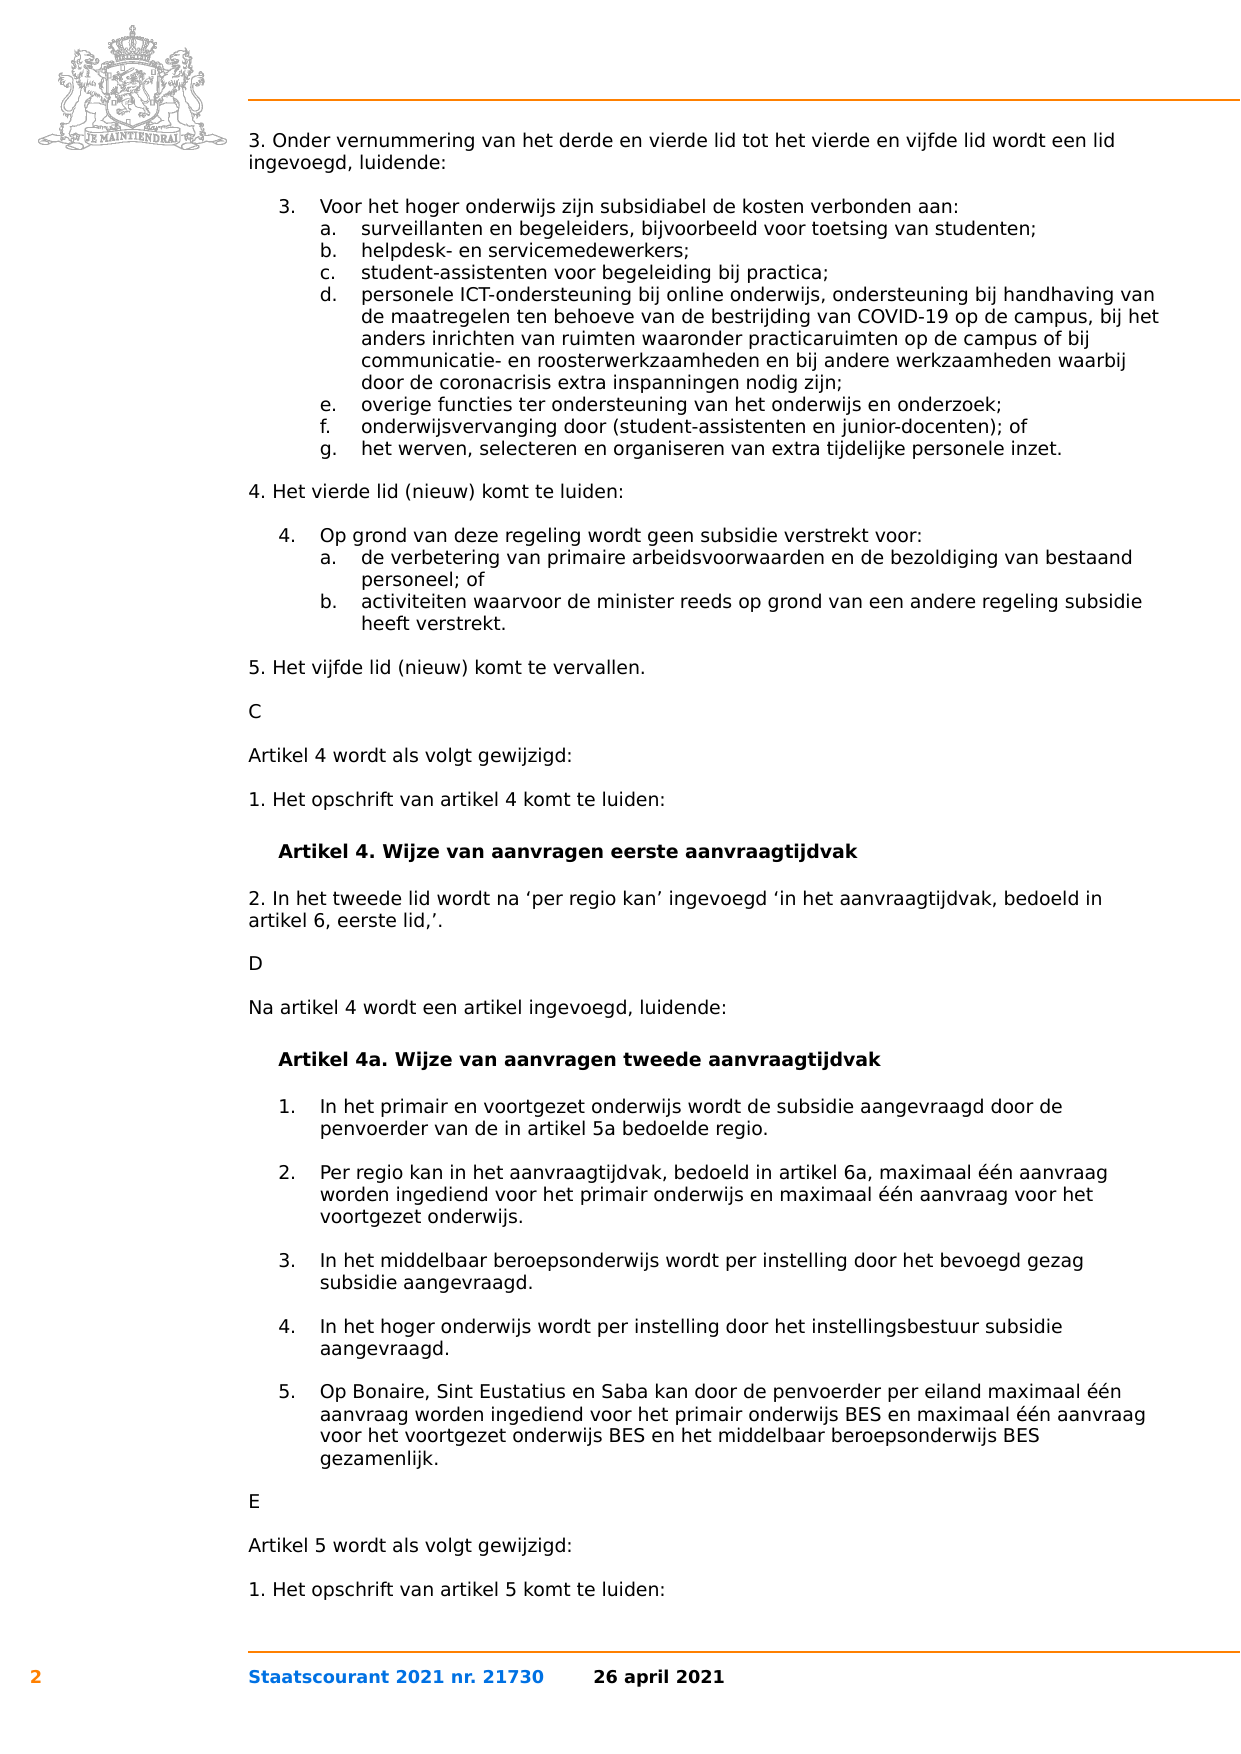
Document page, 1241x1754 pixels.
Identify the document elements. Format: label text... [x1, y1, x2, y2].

text D [248, 953, 1163, 975]
text b. helpdesk- en servicemedewerkers; [319, 240, 1163, 262]
text 4. Op grond van deze regeling wordt geen subsidie verstrekt voor: [278, 525, 1163, 547]
picture [38, 25, 227, 150]
subtitle Artikel 4. Wijze van aanvragen eerste aanvraagtijdvak [278, 841, 1163, 862]
text Artikel 4 wordt als volgt gewijzigd: [248, 745, 1163, 767]
text 3. Onder vernummering van het derde en vierde lid tot het vierde en vijfde lid wordt een lid ingevoegd, luidende: [248, 130, 1163, 174]
text 4. Het vierde lid (nieuw) komt te luiden: [248, 481, 1163, 503]
text 2. Per regio kan in het aanvraagtijdvak, bedoeld in artikel 6a, maximaal één aanvraag worden ingediend voor het primair onderwijs en maximaal één aanvraag voor het voortgezet onderwijs. [278, 1162, 1163, 1228]
subtitle Artikel 4a. Wijze van aanvragen tweede aanvraagtijdvak [278, 1049, 1163, 1071]
text c. student-assistenten voor begeleiding bij practica; [319, 262, 1163, 284]
text 5. Op Bonaire, Sint Eustatius en Saba kan door de penvoerder per eiland maximaal één aanvraag worden ingediend voor het primair onderwijs BES en maximaal één aanvraag voor het voortgezet onderwijs BES en het middelbaar beroepsonderwijs BES gezamenlijk. [278, 1381, 1163, 1469]
text 3. In het middelbaar beroepsonderwijs wordt per instelling door het bevoegd gezag subsidie aangevraagd. [278, 1250, 1163, 1294]
text b. activiteiten waarvoor de minister reeds op grond van een andere regeling subsidie heeft verstrekt. [319, 591, 1163, 635]
text 1. In het primair en voortgezet onderwijs wordt de subsidie aangevraagd door de penvoerder van de in artikel 5a bedoelde regio. [278, 1096, 1163, 1140]
text e. overige functies ter ondersteuning van het onderwijs en onderzoek; [319, 393, 1163, 416]
text d. personele ICT-ondersteuning bij online onderwijs, ondersteuning bij handhaving van de maatregelen ten behoeve van de bestrijding van COVID-19 op de campus, bij het anders inrichten van ruimten waaronder practicaruimten op de campus of bij communicatie- en roosterwerkzaamheden en bij andere werkzaamheden waarbij door de coronacrisis extra inspanningen nodig zijn; [319, 284, 1163, 393]
text E [248, 1491, 1163, 1513]
text C [248, 701, 1163, 723]
text 4. In het hoger onderwijs wordt per instelling door het instellingsbestuur subsidie aangevraagd. [278, 1316, 1163, 1359]
text a. de verbetering van primaire arbeidsvoorwaarden en de bezoldiging van bestaand personeel; of [319, 547, 1163, 591]
text f. onderwijsvervanging door (student-assistenten en junior-docenten); of [319, 416, 1163, 437]
text 2. In het tweede lid wordt na ‘per regio kan’ ingevoegd ‘in het aanvraagtijdvak, bedoeld in artikel 6, eerste lid,’. [248, 887, 1163, 931]
text 1. Het opschrift van artikel 4 komt te luiden: [248, 788, 1163, 811]
text 1. Het opschrift van artikel 5 komt te luiden: [248, 1579, 1163, 1601]
text Na artikel 4 wordt een artikel ingevoegd, luidende: [248, 997, 1163, 1019]
text g. het werven, selecteren en organiseren van extra tijdelijke personele inzet. [319, 437, 1163, 459]
text a. surveillanten en begeleiders, bijvoorbeeld voor toetsing van studenten; [319, 218, 1163, 240]
text 5. Het vijfde lid (nieuw) komt te vervallen. [248, 657, 1163, 679]
text Artikel 5 wordt als volgt gewijzigd: [248, 1535, 1163, 1557]
text 3. Voor het hoger onderwijs zijn subsidiabel de kosten verbonden aan: [278, 196, 1163, 218]
